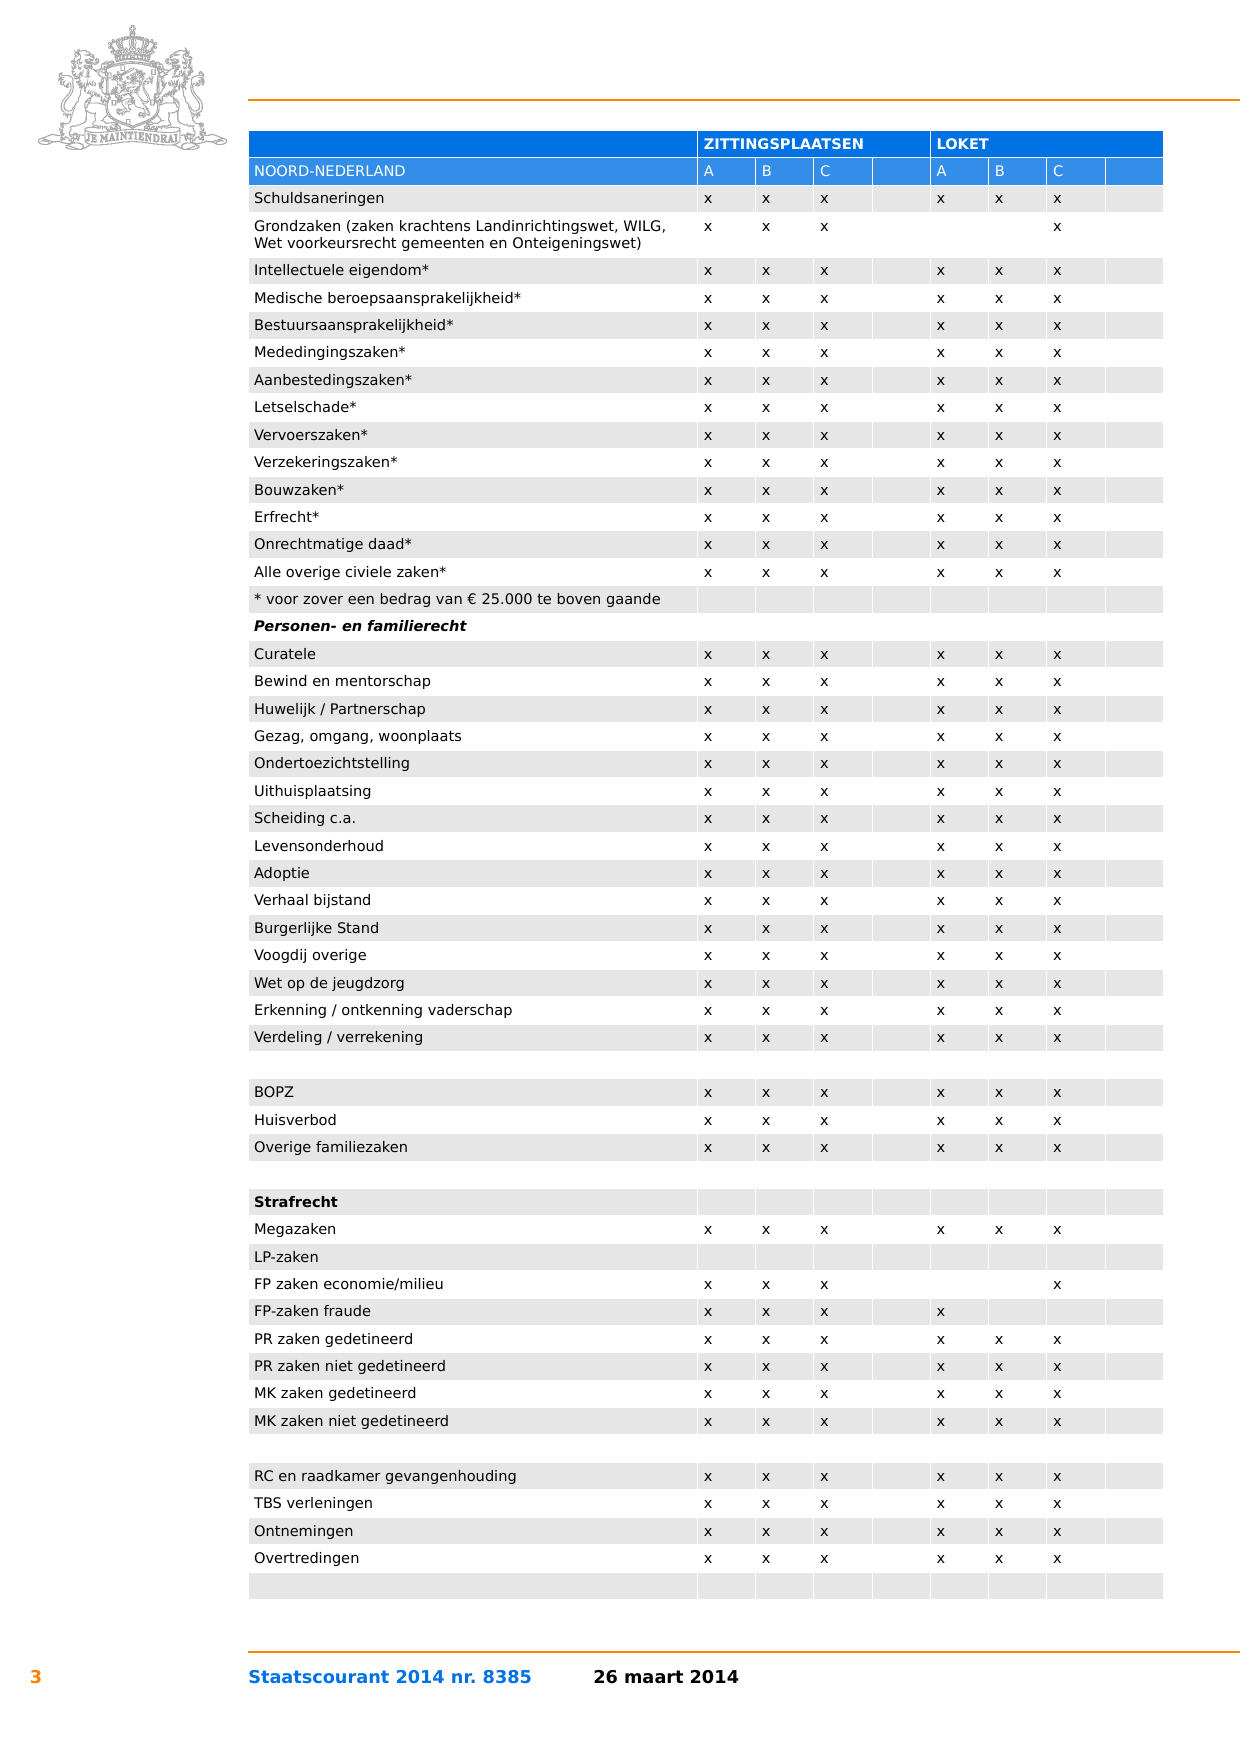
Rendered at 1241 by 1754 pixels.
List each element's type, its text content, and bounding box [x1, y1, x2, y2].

table_cell [873, 1436, 930, 1462]
table_cell MK zaken niet gedetineerd [249, 1408, 697, 1434]
table_cell x [698, 1353, 755, 1380]
table_cell [698, 614, 755, 640]
table_cell x [814, 888, 872, 914]
table_cell x [989, 943, 1046, 969]
table_cell x [1047, 186, 1105, 212]
table_cell x [1047, 1326, 1105, 1352]
table_cell Grondzaken (zaken krachtens Landinrichtingswet, WILG, Wet voorkeursrecht gemeenten en Onteigeningswet) [249, 213, 697, 256]
table_cell x [1047, 860, 1105, 887]
table_cell [814, 1052, 872, 1078]
table_cell x [756, 970, 813, 996]
table_cell x [814, 696, 872, 722]
table_cell x [931, 1299, 988, 1325]
table_cell [989, 1052, 1046, 1078]
table_cell [873, 915, 930, 941]
table_cell x [931, 340, 988, 366]
table_cell [1106, 1107, 1163, 1133]
table_cell x [989, 1107, 1046, 1133]
table_cell x [989, 312, 1046, 339]
table_cell Ontnemingen [249, 1518, 697, 1544]
table_cell [1106, 641, 1163, 667]
table_cell x [931, 1134, 988, 1161]
table_cell Onrechtmatige daad* [249, 531, 697, 558]
table_cell [1106, 258, 1163, 284]
table_cell x [931, 1518, 988, 1544]
table_cell x [698, 641, 755, 667]
table_cell Aanbestedingszaken* [249, 367, 697, 393]
table_cell Erfrecht* [249, 504, 697, 530]
table_cell [873, 943, 930, 969]
table_cell x [814, 395, 872, 421]
table_cell [989, 614, 1046, 640]
table_cell [1106, 285, 1163, 311]
table_cell [1106, 559, 1163, 585]
table_cell x [814, 340, 872, 366]
table_cell [249, 1162, 697, 1188]
table_cell [1106, 669, 1163, 695]
table_cell x [1047, 943, 1105, 969]
table_cell Curatele [249, 641, 697, 667]
table_cell x [756, 422, 813, 448]
table_cell x [756, 504, 813, 530]
table_cell [873, 367, 930, 393]
table_cell x [698, 1408, 755, 1434]
table_cell x [756, 1545, 813, 1571]
table_cell x [698, 1490, 755, 1517]
table_cell [756, 1052, 813, 1078]
table_cell [873, 1545, 930, 1571]
table_cell x [698, 751, 755, 777]
table_cell [873, 1107, 930, 1133]
table_cell x [814, 258, 872, 284]
table_cell [989, 586, 1046, 613]
table_cell [931, 1189, 988, 1215]
table_cell x [698, 997, 755, 1023]
table_cell B [989, 158, 1046, 185]
table_cell [1106, 1271, 1163, 1297]
table_cell [931, 1271, 988, 1297]
table_cell x [931, 943, 988, 969]
table_cell x [756, 1025, 813, 1051]
table_cell [873, 285, 930, 311]
table_cell Huisverbod [249, 1107, 697, 1133]
table_cell [989, 1271, 1046, 1297]
table_cell x [931, 860, 988, 887]
table_header LOKET [931, 131, 1163, 157]
table_cell [1047, 614, 1105, 640]
table_cell x [989, 805, 1046, 832]
table_cell [1106, 778, 1163, 804]
table_cell x [756, 997, 813, 1023]
table_cell x [698, 833, 755, 859]
table_cell x [698, 213, 755, 256]
table_cell [873, 1326, 930, 1352]
table_cell x [989, 504, 1046, 530]
table_cell x [814, 669, 872, 695]
table_cell x [989, 477, 1046, 503]
table_cell x [1047, 778, 1105, 804]
table_cell [1106, 1463, 1163, 1489]
table_cell RC en raadkamer gevangenhouding [249, 1463, 697, 1489]
table_cell [873, 1463, 930, 1489]
table_cell [873, 1244, 930, 1270]
table_cell x [989, 723, 1046, 749]
table_cell x [814, 1545, 872, 1571]
table_cell x [814, 1107, 872, 1133]
table_cell Uithuisplaatsing [249, 778, 697, 804]
table_cell x [814, 860, 872, 887]
table_cell Bouwzaken* [249, 477, 697, 503]
table_cell [1106, 751, 1163, 777]
table_cell x [814, 778, 872, 804]
table_cell x [756, 449, 813, 476]
table_cell [989, 1299, 1046, 1325]
table_cell x [756, 943, 813, 969]
table_cell x [1047, 258, 1105, 284]
table_cell [873, 1353, 930, 1380]
table_cell x [989, 1216, 1046, 1243]
table_cell TBS verleningen [249, 1490, 697, 1517]
table_cell x [814, 1381, 872, 1407]
table_cell x [814, 1134, 872, 1161]
table_cell x [698, 340, 755, 366]
table_cell x [756, 340, 813, 366]
table_cell [873, 1216, 930, 1243]
table_cell x [989, 997, 1046, 1023]
table_cell FP-zaken fraude [249, 1299, 697, 1325]
table_cell Gezag, omgang, woonplaats [249, 723, 697, 749]
table_cell [1106, 1518, 1163, 1544]
table_cell x [989, 422, 1046, 448]
table_cell [931, 1162, 988, 1188]
table_cell Schuldsaneringen [249, 186, 697, 212]
table_cell Letselschade* [249, 395, 697, 421]
table_cell x [1047, 340, 1105, 366]
table_cell x [756, 477, 813, 503]
table_cell x [1047, 531, 1105, 558]
table_cell x [756, 1134, 813, 1161]
table_cell [814, 1189, 872, 1215]
table_cell x [989, 751, 1046, 777]
table_cell [1106, 614, 1163, 640]
table_cell [873, 1518, 930, 1544]
table_cell [1106, 477, 1163, 503]
table_cell x [698, 1545, 755, 1571]
table_cell x [989, 449, 1046, 476]
table_cell x [698, 805, 755, 832]
table_cell x [814, 943, 872, 969]
table_cell [1106, 312, 1163, 339]
table_cell x [931, 1079, 988, 1106]
table_cell x [931, 1463, 988, 1489]
table_cell [1106, 723, 1163, 749]
table_cell x [989, 285, 1046, 311]
table_cell [873, 258, 930, 284]
table_cell x [931, 915, 988, 941]
table_cell [1106, 1134, 1163, 1161]
table_cell x [931, 833, 988, 859]
table_cell Strafrecht [249, 1189, 697, 1215]
table_cell x [1047, 997, 1105, 1023]
table_cell x [814, 915, 872, 941]
table_cell x [698, 1025, 755, 1051]
table_cell x [931, 669, 988, 695]
table_cell x [698, 1518, 755, 1544]
table_cell [873, 641, 930, 667]
table_cell LP-zaken [249, 1244, 697, 1270]
table_cell x [931, 258, 988, 284]
table_cell [1106, 186, 1163, 212]
table_cell x [814, 367, 872, 393]
table_cell [756, 1436, 813, 1462]
table_cell x [756, 559, 813, 585]
table_cell x [931, 504, 988, 530]
table_cell x [756, 213, 813, 256]
table_cell x [989, 1025, 1046, 1051]
table_cell x [989, 860, 1046, 887]
table_cell x [814, 504, 872, 530]
table_cell x [1047, 641, 1105, 667]
table_cell x [814, 1490, 872, 1517]
table_cell x [931, 395, 988, 421]
table_cell x [1047, 477, 1105, 503]
table_cell [1047, 1436, 1105, 1462]
table_cell x [931, 696, 988, 722]
table_cell x [931, 531, 988, 558]
table_cell [814, 1573, 872, 1599]
table_cell [698, 1189, 755, 1215]
table_cell x [698, 312, 755, 339]
table_cell x [698, 1079, 755, 1106]
table_cell B [756, 158, 813, 185]
table_cell [873, 559, 930, 585]
table_cell [989, 1244, 1046, 1270]
table_cell [1106, 367, 1163, 393]
table_cell Verdeling / verrekening [249, 1025, 697, 1051]
table_cell x [756, 285, 813, 311]
table_cell [1106, 943, 1163, 969]
table_cell [1106, 833, 1163, 859]
table_cell x [1047, 367, 1105, 393]
table_header [249, 131, 697, 157]
table_cell x [1047, 1408, 1105, 1434]
table_cell [1106, 1244, 1163, 1270]
table_cell x [698, 970, 755, 996]
table_cell x [989, 186, 1046, 212]
table_cell x [698, 669, 755, 695]
table_cell [873, 586, 930, 613]
table_cell [873, 312, 930, 339]
table_cell x [814, 751, 872, 777]
table_cell [1047, 1573, 1105, 1599]
table_cell x [931, 1353, 988, 1380]
table_cell x [814, 186, 872, 212]
table_cell x [1047, 395, 1105, 421]
table_cell x [698, 723, 755, 749]
table_cell [873, 1408, 930, 1434]
table_cell x [698, 531, 755, 558]
table_cell x [698, 395, 755, 421]
table_cell Medische beroepsaansprakelijkheid* [249, 285, 697, 311]
table_cell [1106, 213, 1163, 256]
table_cell [1106, 449, 1163, 476]
table_cell x [698, 1271, 755, 1297]
table_cell x [931, 1381, 988, 1407]
table_cell Megazaken [249, 1216, 697, 1243]
table_cell x [931, 1408, 988, 1434]
table_cell x [814, 559, 872, 585]
table_cell x [698, 1216, 755, 1243]
table_cell x [989, 559, 1046, 585]
table_cell [873, 158, 930, 185]
table_cell Overige familiezaken [249, 1134, 697, 1161]
table_cell x [931, 997, 988, 1023]
table_cell [1106, 340, 1163, 366]
table_cell [873, 970, 930, 996]
table_cell x [989, 258, 1046, 284]
table_cell x [756, 888, 813, 914]
table_cell x [931, 367, 988, 393]
table_cell [873, 669, 930, 695]
table_cell x [698, 943, 755, 969]
table_cell x [698, 888, 755, 914]
table_cell [931, 614, 988, 640]
table_cell x [698, 1326, 755, 1352]
table_cell x [698, 504, 755, 530]
table_cell [756, 1573, 813, 1599]
table_cell x [931, 1107, 988, 1133]
table_cell x [698, 860, 755, 887]
table_cell x [989, 1490, 1046, 1517]
table_cell [1106, 531, 1163, 558]
table_cell [756, 586, 813, 613]
table_cell x [698, 1134, 755, 1161]
table_cell x [931, 186, 988, 212]
table_cell x [756, 1107, 813, 1133]
table_cell x [1047, 970, 1105, 996]
table_cell x [698, 186, 755, 212]
table_cell [873, 1299, 930, 1325]
table_cell [989, 1162, 1046, 1188]
table_cell x [814, 312, 872, 339]
table_cell [1106, 422, 1163, 448]
table_cell [1106, 1326, 1163, 1352]
table_cell x [931, 641, 988, 667]
table_cell x [1047, 696, 1105, 722]
table_cell x [989, 696, 1046, 722]
table_cell x [814, 1299, 872, 1325]
table_cell [1106, 395, 1163, 421]
table_cell [873, 860, 930, 887]
table_cell [814, 1162, 872, 1188]
table_cell x [1047, 449, 1105, 476]
table_cell x [989, 367, 1046, 393]
table_cell Adoptie [249, 860, 697, 887]
table_cell [1106, 1490, 1163, 1517]
table_cell x [1047, 915, 1105, 941]
table_cell [698, 1244, 755, 1270]
table_cell [989, 213, 1046, 256]
table_cell x [698, 422, 755, 448]
table_cell x [931, 805, 988, 832]
table_cell x [931, 312, 988, 339]
table_cell x [756, 860, 813, 887]
table_cell x [698, 449, 755, 476]
table_cell x [756, 531, 813, 558]
table_cell x [1047, 1545, 1105, 1571]
table_cell A [931, 158, 988, 185]
table_cell x [814, 285, 872, 311]
table_cell x [989, 1381, 1046, 1407]
table_cell [873, 1134, 930, 1161]
table_cell Overtredingen [249, 1545, 697, 1571]
table_cell x [989, 1079, 1046, 1106]
table_cell x [814, 833, 872, 859]
table_cell [1106, 1189, 1163, 1215]
table_cell x [1047, 833, 1105, 859]
table_cell [1106, 997, 1163, 1023]
table_cell x [814, 970, 872, 996]
table_cell [931, 586, 988, 613]
table_cell [1047, 1244, 1105, 1270]
table_cell x [1047, 888, 1105, 914]
table_cell x [756, 1381, 813, 1407]
table_cell x [989, 395, 1046, 421]
table_cell [814, 614, 872, 640]
table_cell [1106, 1573, 1163, 1599]
table_cell x [931, 1216, 988, 1243]
table_cell x [698, 367, 755, 393]
table_cell x [756, 1216, 813, 1243]
table_cell x [756, 1326, 813, 1352]
table_cell x [756, 641, 813, 667]
table_cell Bestuursaansprakelijkheid* [249, 312, 697, 339]
table_cell [1106, 1408, 1163, 1434]
table_cell x [756, 751, 813, 777]
table_cell [814, 586, 872, 613]
table_cell x [698, 1381, 755, 1407]
table_cell x [931, 888, 988, 914]
table_cell Intellectuele eigendom* [249, 258, 697, 284]
table_cell x [989, 888, 1046, 914]
table_cell x [756, 778, 813, 804]
table_cell x [698, 778, 755, 804]
table_cell [873, 805, 930, 832]
table_cell x [756, 669, 813, 695]
table_cell [989, 1573, 1046, 1599]
table_cell x [1047, 312, 1105, 339]
table_cell x [814, 1216, 872, 1243]
table_cell x [756, 1463, 813, 1489]
table_cell [249, 1436, 697, 1462]
table_cell [1106, 805, 1163, 832]
table_cell x [756, 186, 813, 212]
table_cell [873, 778, 930, 804]
table_cell [1106, 1025, 1163, 1051]
table_cell Wet op de jeugdzorg [249, 970, 697, 996]
table_cell x [698, 696, 755, 722]
table_cell x [989, 1518, 1046, 1544]
table_cell x [1047, 1353, 1105, 1380]
table_cell x [698, 1463, 755, 1489]
table_cell x [814, 1271, 872, 1297]
table_cell x [756, 833, 813, 859]
table_cell Alle overige civiele zaken* [249, 559, 697, 585]
table_cell x [989, 531, 1046, 558]
table_cell [1106, 970, 1163, 996]
table_cell x [931, 1490, 988, 1517]
table_cell Bewind en mentorschap [249, 669, 697, 695]
table_cell [931, 1052, 988, 1078]
table_cell x [756, 367, 813, 393]
table_cell [873, 1573, 930, 1599]
table_cell x [756, 1353, 813, 1380]
table_cell PR zaken gedetineerd [249, 1326, 697, 1352]
table_cell x [756, 395, 813, 421]
table_cell [1106, 158, 1163, 185]
table_cell x [1047, 723, 1105, 749]
table_cell x [814, 531, 872, 558]
table_cell [1106, 1079, 1163, 1106]
table_cell Verhaal bijstand [249, 888, 697, 914]
table_cell MK zaken gedetineerd [249, 1381, 697, 1407]
table_cell [1106, 504, 1163, 530]
table_cell x [1047, 1107, 1105, 1133]
table_cell Mededingingszaken* [249, 340, 697, 366]
table_cell [873, 1189, 930, 1215]
table_cell x [1047, 559, 1105, 585]
table_cell x [814, 1463, 872, 1489]
table_cell x [756, 1271, 813, 1297]
table_cell x [989, 915, 1046, 941]
table_cell NOORD-NEDERLAND [249, 158, 697, 185]
table_cell [698, 1436, 755, 1462]
table_cell x [1047, 1025, 1105, 1051]
table_cell [1106, 1353, 1163, 1380]
table_cell x [931, 778, 988, 804]
table_cell x [1047, 805, 1105, 832]
table_cell x [756, 258, 813, 284]
table_cell [873, 1381, 930, 1407]
table_cell [1106, 888, 1163, 914]
table_cell x [1047, 213, 1105, 256]
table_cell [1106, 860, 1163, 887]
table_cell [873, 531, 930, 558]
table_cell [1106, 586, 1163, 613]
table_cell x [756, 805, 813, 832]
table_cell [1106, 1162, 1163, 1188]
table_cell x [698, 258, 755, 284]
table_cell x [989, 1545, 1046, 1571]
table_cell [931, 1244, 988, 1270]
table_cell x [756, 312, 813, 339]
table_cell [931, 1573, 988, 1599]
picture [38, 25, 227, 150]
table_cell x [931, 449, 988, 476]
table_cell x [1047, 751, 1105, 777]
table_cell [873, 186, 930, 212]
table_cell x [698, 915, 755, 941]
table_cell x [756, 1079, 813, 1106]
table_cell x [931, 751, 988, 777]
table_cell Huwelijk / Partnerschap [249, 696, 697, 722]
table_cell [873, 1052, 930, 1078]
table_cell [1106, 915, 1163, 941]
table_cell x [931, 1545, 988, 1571]
table_cell [756, 1162, 813, 1188]
table_cell BOPZ [249, 1079, 697, 1106]
table_cell x [989, 1463, 1046, 1489]
table_cell x [931, 285, 988, 311]
table_cell [1106, 1381, 1163, 1407]
table_cell [249, 1573, 697, 1599]
table_cell FP zaken economie/milieu [249, 1271, 697, 1297]
table_cell C [1047, 158, 1105, 185]
table_cell x [1047, 1216, 1105, 1243]
table_cell [249, 1052, 697, 1078]
table_cell [1047, 586, 1105, 613]
table_cell [873, 1490, 930, 1517]
table_cell x [756, 723, 813, 749]
table_cell x [1047, 422, 1105, 448]
table_cell [873, 1162, 930, 1188]
table_cell [1047, 1052, 1105, 1078]
table_cell x [931, 477, 988, 503]
table_cell Personen- en familierecht [249, 614, 697, 640]
table_cell x [989, 1326, 1046, 1352]
table_cell [931, 213, 988, 256]
table_cell x [814, 422, 872, 448]
table_cell x [698, 1299, 755, 1325]
table_cell C [814, 158, 872, 185]
table_cell [873, 696, 930, 722]
table_cell x [989, 669, 1046, 695]
table_cell x [989, 1353, 1046, 1380]
table_cell x [756, 1518, 813, 1544]
table_cell x [1047, 1134, 1105, 1161]
table_cell x [1047, 285, 1105, 311]
table_cell x [931, 422, 988, 448]
table_cell [1106, 1545, 1163, 1571]
table_cell A [698, 158, 755, 185]
table_cell x [1047, 1079, 1105, 1106]
table_cell [698, 586, 755, 613]
table_cell [1106, 1216, 1163, 1243]
table_cell x [814, 723, 872, 749]
table_cell x [756, 696, 813, 722]
table_cell x [814, 1326, 872, 1352]
table_cell x [931, 970, 988, 996]
table_cell x [989, 641, 1046, 667]
table_cell x [756, 915, 813, 941]
table_cell x [931, 723, 988, 749]
table_cell x [698, 477, 755, 503]
table_cell x [931, 1326, 988, 1352]
table_cell Erkenning / ontkenning vaderschap [249, 997, 697, 1023]
table_cell [698, 1573, 755, 1599]
table_cell x [814, 449, 872, 476]
table_cell x [989, 778, 1046, 804]
table_cell [1047, 1299, 1105, 1325]
table_cell x [989, 340, 1046, 366]
table_cell x [1047, 669, 1105, 695]
table_cell Scheiding c.a. [249, 805, 697, 832]
table_cell x [814, 1518, 872, 1544]
table_cell Ondertoezichtstelling [249, 751, 697, 777]
table_cell x [698, 285, 755, 311]
table_cell [989, 1189, 1046, 1215]
table_cell [1106, 1436, 1163, 1462]
table_cell [1106, 1052, 1163, 1078]
table_cell [1106, 696, 1163, 722]
table_cell x [698, 559, 755, 585]
table_cell [873, 477, 930, 503]
table_cell Vervoerszaken* [249, 422, 697, 448]
table_cell [814, 1244, 872, 1270]
table_cell x [1047, 1381, 1105, 1407]
table_cell x [931, 559, 988, 585]
table_cell [814, 1436, 872, 1462]
table_cell x [814, 641, 872, 667]
table_cell [873, 213, 930, 256]
table_cell [873, 833, 930, 859]
table_cell x [989, 1134, 1046, 1161]
table_cell x [1047, 1518, 1105, 1544]
table_cell x [1047, 1271, 1105, 1297]
table_cell [873, 1025, 930, 1051]
table_cell Burgerlijke Stand [249, 915, 697, 941]
table_cell [989, 1436, 1046, 1462]
table_cell [873, 751, 930, 777]
table_cell [873, 504, 930, 530]
table_header ZITTINGSPLAATSEN [698, 131, 930, 157]
table_cell [873, 449, 930, 476]
table_cell Verzekeringszaken* [249, 449, 697, 476]
table_cell Voogdij overige [249, 943, 697, 969]
table_cell [698, 1162, 755, 1188]
table_cell [931, 1436, 988, 1462]
table_cell [873, 888, 930, 914]
table_cell * voor zover een bedrag van € 25.000 te boven gaande [249, 586, 697, 613]
table_cell [756, 1189, 813, 1215]
table_cell x [1047, 1463, 1105, 1489]
table_cell x [1047, 1490, 1105, 1517]
table_cell [1047, 1162, 1105, 1188]
table_cell x [989, 833, 1046, 859]
table_cell [698, 1052, 755, 1078]
table_cell x [698, 1107, 755, 1133]
table_cell x [756, 1299, 813, 1325]
table_cell [1106, 1299, 1163, 1325]
table_cell x [814, 213, 872, 256]
table_cell [756, 1244, 813, 1270]
table_cell [873, 614, 930, 640]
table_cell x [814, 477, 872, 503]
table_cell x [931, 1025, 988, 1051]
table_cell x [1047, 504, 1105, 530]
table_cell x [756, 1490, 813, 1517]
table_cell x [814, 1408, 872, 1434]
table_cell x [756, 1408, 813, 1434]
table_cell [873, 340, 930, 366]
table_cell PR zaken niet gedetineerd [249, 1353, 697, 1380]
table_cell [873, 997, 930, 1023]
table_cell x [989, 970, 1046, 996]
table_cell [873, 723, 930, 749]
table_cell [873, 1079, 930, 1106]
table_cell x [814, 805, 872, 832]
table_cell x [814, 1079, 872, 1106]
table_cell x [989, 1408, 1046, 1434]
table_cell x [814, 1353, 872, 1380]
table_cell x [814, 997, 872, 1023]
table_cell [873, 422, 930, 448]
table_cell [873, 395, 930, 421]
table_cell x [814, 1025, 872, 1051]
table_cell Levensonderhoud [249, 833, 697, 859]
table_cell [1047, 1189, 1105, 1215]
table_cell [873, 1271, 930, 1297]
table_cell [756, 614, 813, 640]
